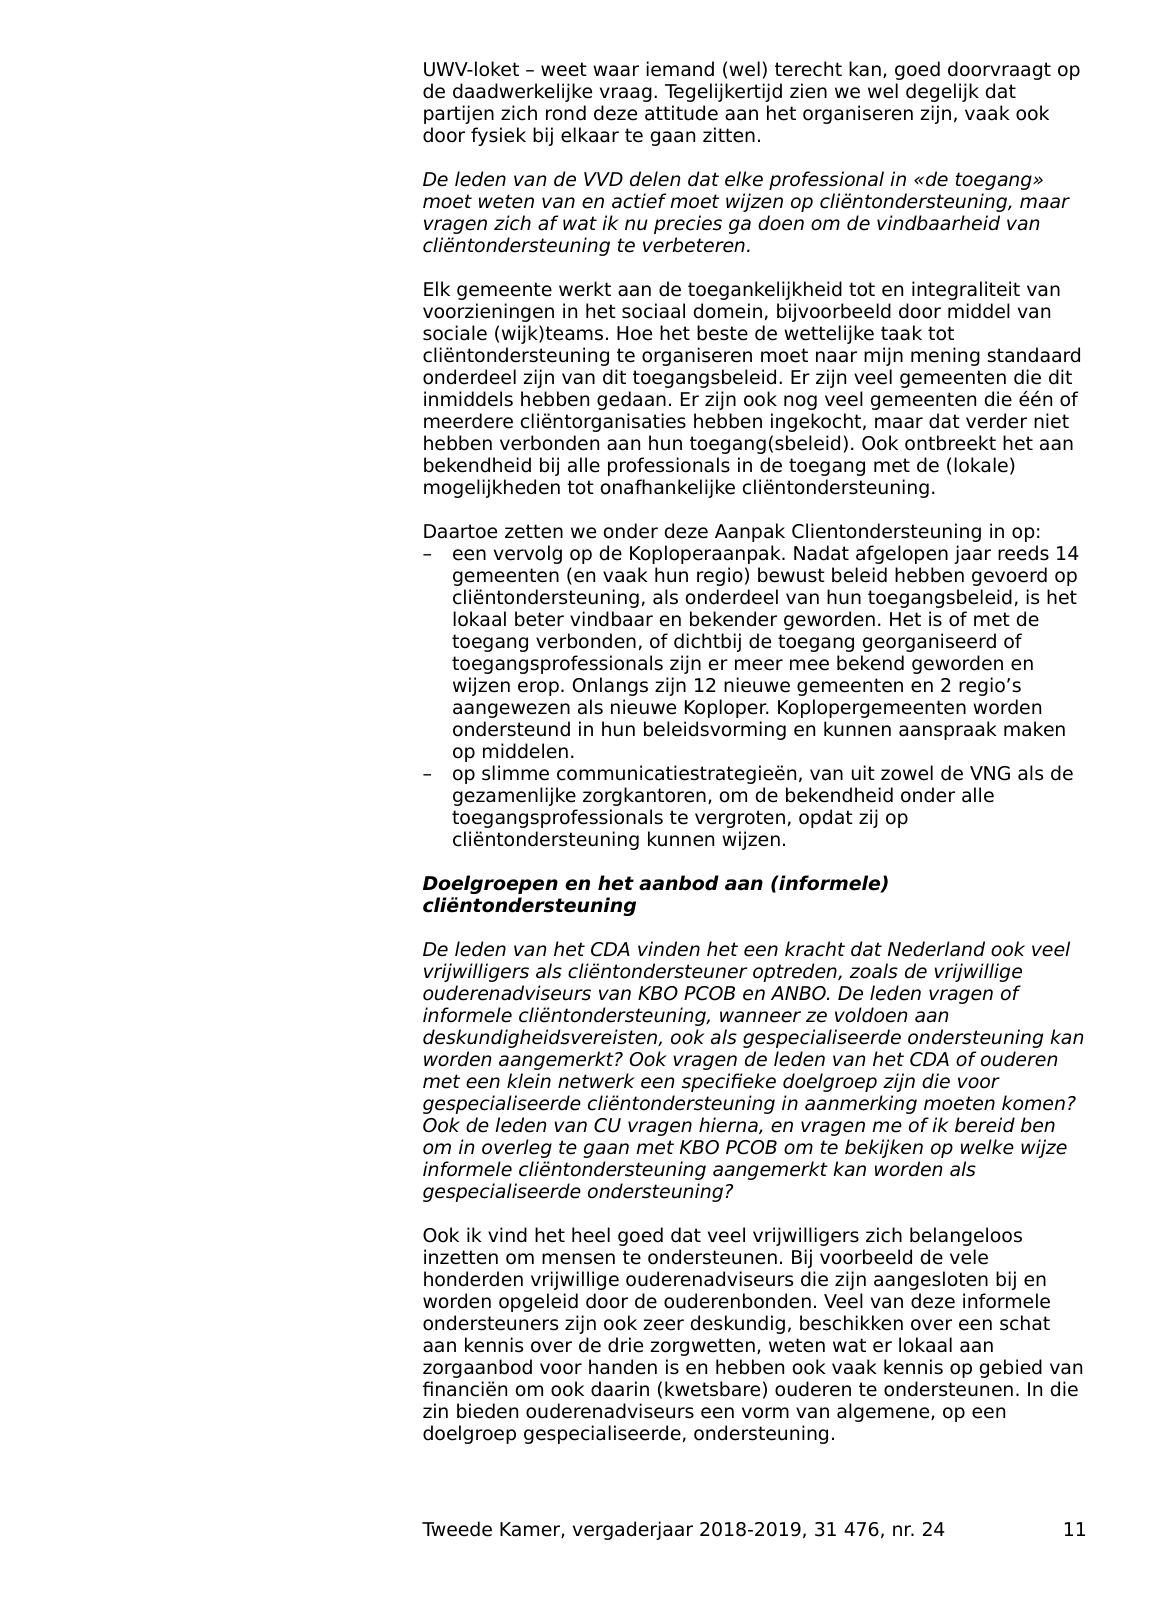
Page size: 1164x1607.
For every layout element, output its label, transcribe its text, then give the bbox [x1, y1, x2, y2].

subtitle Doelgroepen en het aanbod aan (informele) cliëntondersteuning [422, 873, 1087, 917]
text – een vervolg op de Koploperaanpak. Nadat afgelopen jaar reeds 14 gemeenten (en vaak hun regio) bewust beleid hebben gevoerd op cliëntondersteuning, als onderdeel van hun toegangsbeleid, is het lokaal beter vindbaar en bekender geworden. Het is of met de toegang verbonden, of dichtbij de toegang georganiseerd of toegangsprofessionals zijn er meer mee bekend geworden en wijzen erop. Onlangs zijn 12 nieuwe gemeenten en 2 regio’s aangewezen als nieuwe Koploper. Koplopergemeenten worden ondersteund in hun beleidsvorming en kunnen aanspraak maken op middelen. [422, 543, 1087, 763]
text Elk gemeente werkt aan de toegankelijkheid tot en integraliteit van voorzieningen in het sociaal domein, bijvoorbeeld door middel van sociale (wijk)teams. Hoe het beste de wettelijke taak tot cliëntondersteuning te organiseren moet naar mijn mening standaard onderdeel zijn van dit toegangsbeleid. Er zijn veel gemeenten die dit inmiddels hebben gedaan. Er zijn ook nog veel gemeenten die één of meerdere cliëntorganisaties hebben ingekocht, maar dat verder niet hebben verbonden aan hun toegang(sbeleid). Ook ontbreekt het aan bekendheid bij alle professionals in de toegang met de (lokale) mogelijkheden tot onafhankelijke cliëntondersteuning. [422, 279, 1087, 499]
text Daartoe zetten we onder deze Aanpak Clientondersteuning in op: [422, 521, 1087, 543]
text De leden van de VVD delen dat elke professional in «de toegang» moet weten van en actief moet wijzen op cliëntondersteuning, maar vragen zich af wat ik nu precies ga doen om de vindbaarheid van cliëntondersteuning te verbeteren. [422, 169, 1087, 257]
text – op slimme communicatiestrategieën, van uit zowel de VNG als de gezamenlijke zorgkantoren, om de bekendheid onder alle toegangsprofessionals te vergroten, opdat zij op cliëntondersteuning kunnen wijzen. [422, 763, 1087, 851]
text UWV-loket – weet waar iemand (wel) terecht kan, goed doorvraagt op de daadwerkelijke vraag. Tegelijkertijd zien we wel degelijk dat partijen zich rond deze attitude aan het organiseren zijn, vaak ook door fysiek bij elkaar te gaan zitten. [422, 59, 1087, 147]
text Ook ik vind het heel goed dat veel vrijwilligers zich belangeloos inzetten om mensen te ondersteunen. Bij voorbeeld de vele honderden vrijwillige ouderenadviseurs die zijn aangesloten bij en worden opgeleid door de ouderenbonden. Veel van deze informele ondersteuners zijn ook zeer deskundig, beschikken over een schat aan kennis over de drie zorgwetten, weten wat er lokaal aan zorgaanbod voor handen is en hebben ook vaak kennis op gebied van financiën om ook daarin (kwetsbare) ouderen te ondersteunen. In die zin bieden ouderenadviseurs een vorm van algemene, op een doelgroep gespecialiseerde, ondersteuning. [422, 1225, 1087, 1445]
text De leden van het CDA vinden het een kracht dat Nederland ook veel vrijwilligers als cliëntondersteuner optreden, zoals de vrijwillige ouderenadviseurs van KBO PCOB en ANBO. De leden vragen of informele cliëntondersteuning, wanneer ze voldoen aan deskundigheidsvereisten, ook als gespecialiseerde ondersteuning kan worden aangemerkt? Ook vragen de leden van het CDA of ouderen met een klein netwerk een specifieke doelgroep zijn die voor gespecialiseerde cliëntondersteuning in aanmerking moeten komen? Ook de leden van CU vragen hierna, en vragen me of ik bereid ben om in overleg te gaan met KBO PCOB om te bekijken op welke wijze informele cliëntondersteuning aangemerkt kan worden als gespecialiseerde ondersteuning? [422, 939, 1087, 1203]
